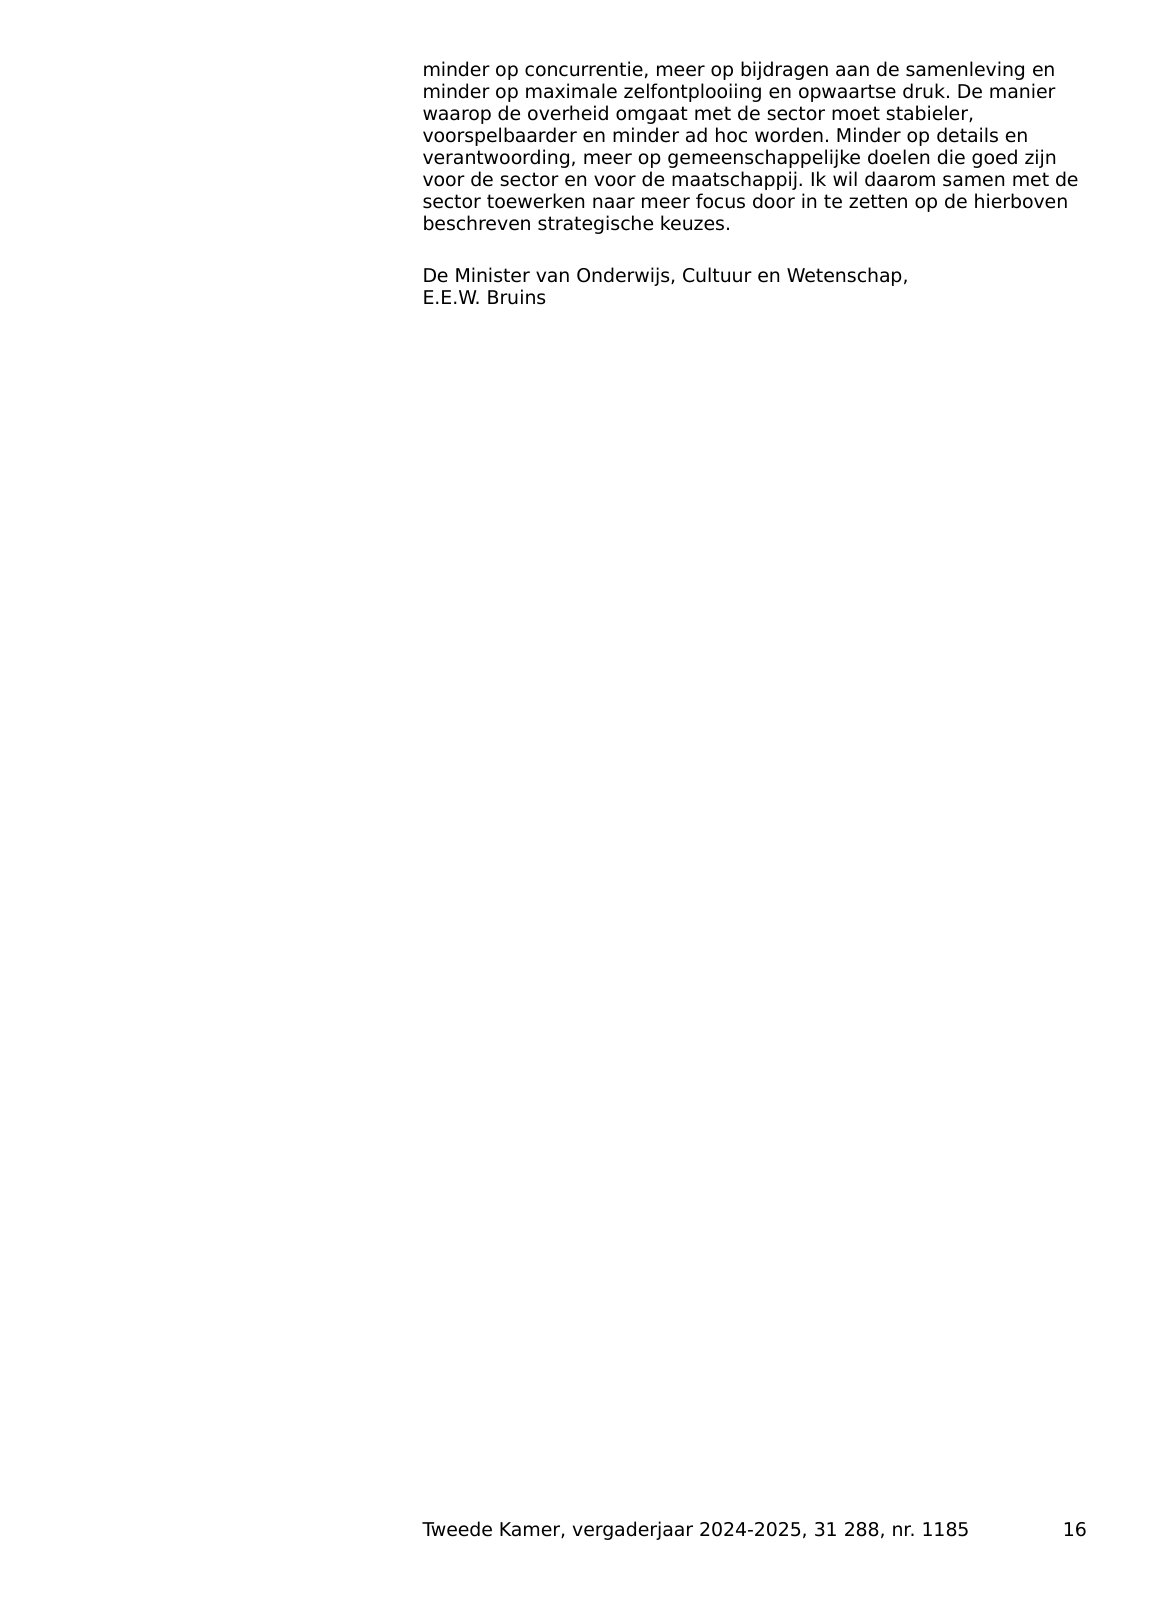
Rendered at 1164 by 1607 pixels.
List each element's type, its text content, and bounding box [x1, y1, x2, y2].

text De Minister van Onderwijs, Cultuur en Wetenschap, E.E.W. Bruins [422, 265, 1087, 309]
text minder op concurrentie, meer op bijdragen aan de samenleving en minder op maximale zelfontplooiing en opwaartse druk. De manier waarop de overheid omgaat met de sector moet stabieler, voorspelbaarder en minder ad hoc worden. Minder op details en verantwoording, meer op gemeenschappelijke doelen die goed zijn voor de sector en voor de maatschappij. Ik wil daarom samen met de sector toewerken naar meer focus door in te zetten op de hierboven beschreven strategische keuzes. [422, 59, 1087, 235]
